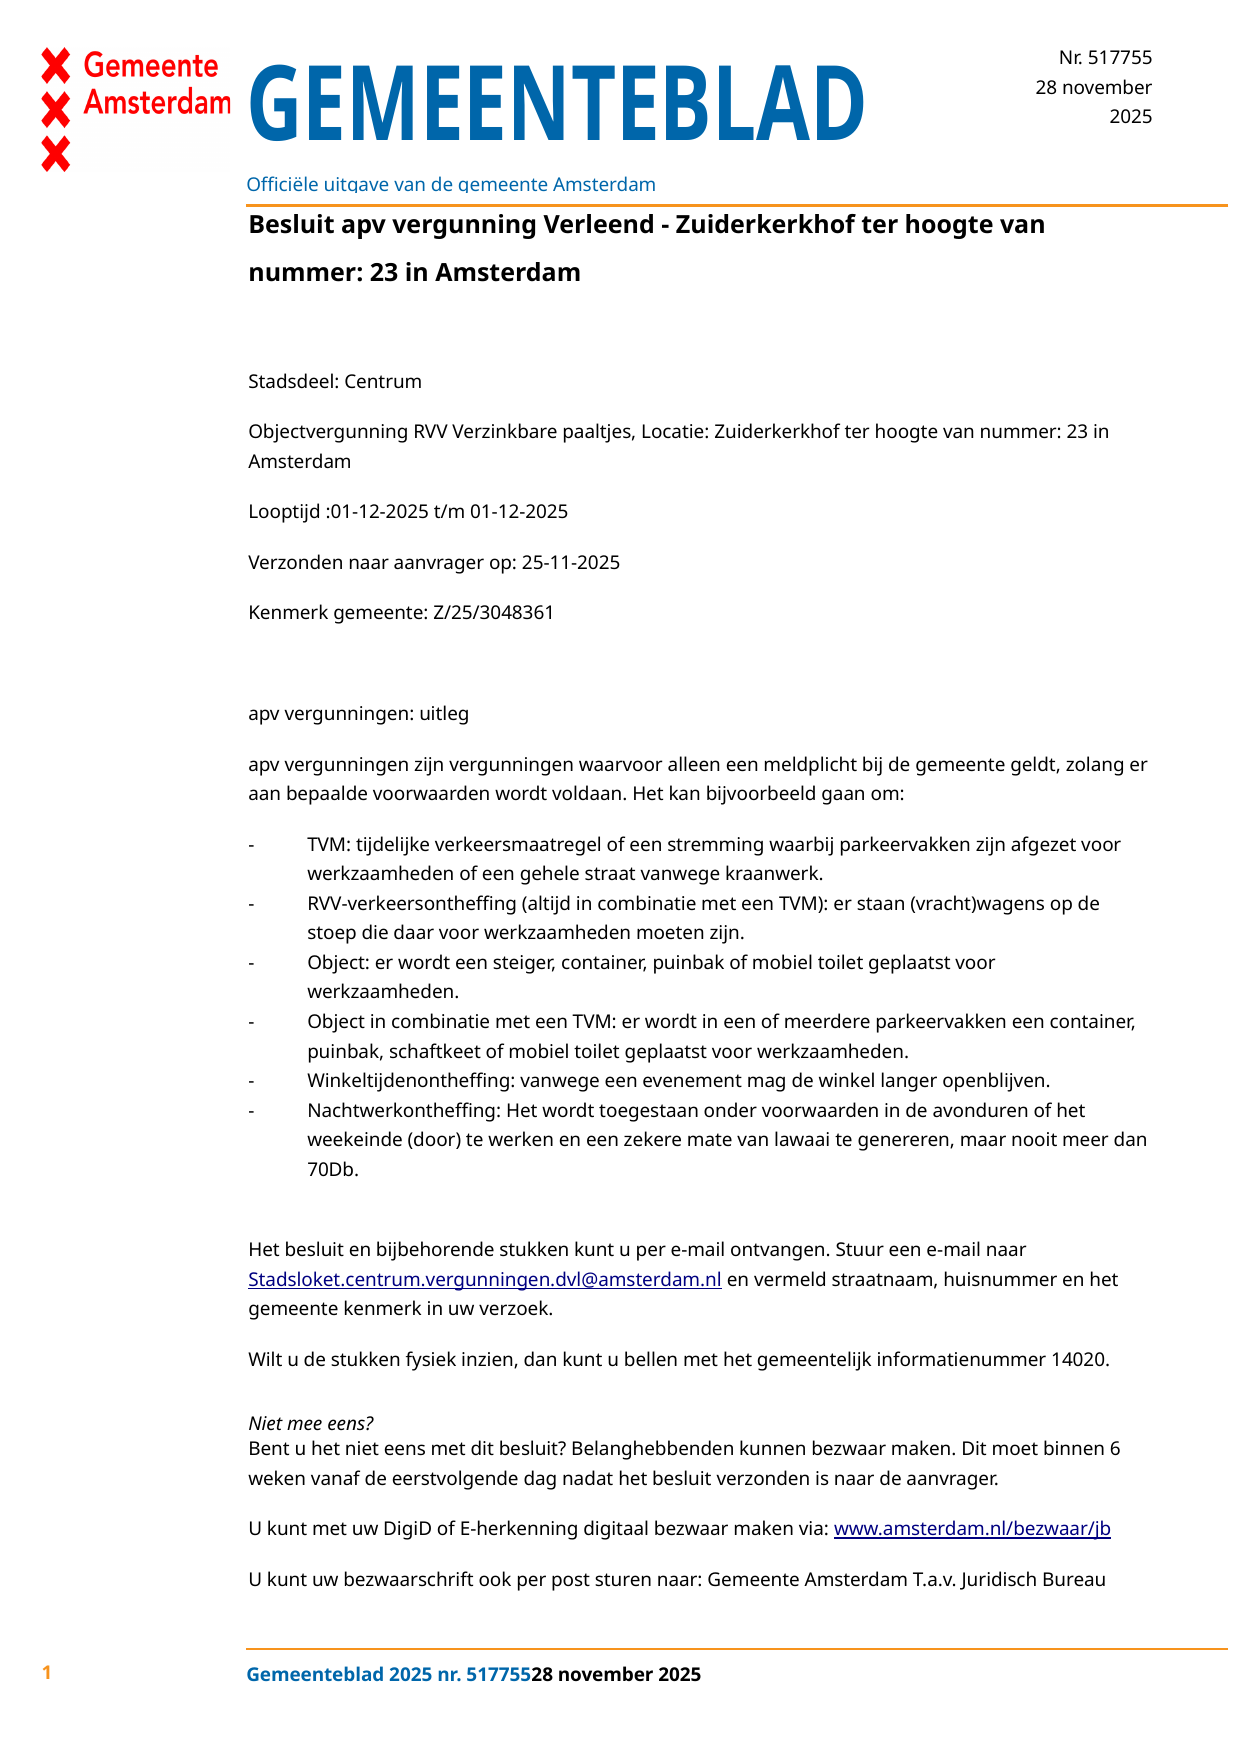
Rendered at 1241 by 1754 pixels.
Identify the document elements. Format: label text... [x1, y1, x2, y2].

text U kunt uw bezwaarschrift ook per post sturen naar: Gemeente Amsterdam T.a.v. Juridisch Bureau [248, 1566, 1152, 1592]
text Bent u het niet eens met dit besluit? Belanghebbenden kunnen bezwaar maken. Dit moet binnen 6 weken vanaf de eerstvolgende dag nadat het besluit verzonden is naar de aanvrager. [248, 1436, 1152, 1491]
text Het besluit en bijbehorende stukken kunt u per e-mail ontvangen. Stuur een e-mail naar Stadsloket.centrum.vergunningen.dvl@amsterdam.nl en vermeld straatnaam, huisnummer en het gemeente kenmerk in uw verzoek. [248, 1236, 1152, 1321]
list RVV-verkeersontheffing (altijd in combinatie met een TVM): er staan (vracht)wagens op de stoep die daar voor werkzaamheden moeten zijn. [248, 890, 1152, 945]
list Winkeltijdenontheffing: vanwege een evenement mag de winkel langer openblijven. [248, 1067, 1152, 1093]
text Wilt u de stukken fysiek inzien, dan kunt u bellen met het gemeentelijk informatienummer 14020. [248, 1346, 1152, 1372]
text Objectvergunning RVV Verzinkbare paaltjes, Locatie: Zuiderkerkhof ter hoogte van nummer: 23 in Amsterdam [248, 419, 1152, 474]
list TVM: tijdelijke verkeersmaatregel of een stremming waarbij parkeervakken zijn afgezet voor werkzaamheden of een gehele straat vanwege kraanwerk. [248, 831, 1152, 886]
text Stadsdeel: Centrum [248, 368, 1152, 394]
text apv vergunningen: uitleg [248, 700, 1152, 726]
text U kunt met uw DigiD of E-herkenning digitaal bezwaar maken via: www.amsterdam.nl/bezwaar/jb [248, 1516, 1152, 1541]
text Kenmerk gemeente: Z/25/3048361 [248, 599, 1152, 625]
picture [41, 47, 231, 172]
list Nachtwerkontheffing: Het wordt toegestaan onder voorwaarden in de avonduren of het weekeinde (door) te werken en een zekere mate van lawaai te genereren, maar nooit meer dan 70Db. [248, 1097, 1152, 1182]
text Looptijd :01-12-2025 t/m 01-12-2025 [248, 499, 1152, 524]
text Niet mee eens? [248, 1410, 1152, 1436]
text apv vergunningen zijn vergunningen waarvoor alleen een meldplicht bij de gemeente geldt, zolang er aan bepaalde voorwaarden wordt voldaan. Het kan bijvoorbeeld gaan om: [248, 751, 1152, 806]
text Besluit apv vergunning Verleend - Zuiderkerkhof ter hoogte van nummer: 23 in Amsterdam [248, 207, 1152, 288]
text Verzonden naar aanvrager op: 25-11-2025 [248, 549, 1152, 575]
list Object in combinatie met een TVM: er wordt in een of meerdere parkeervakken een container, puinbak, schaftkeet of mobiel toilet geplaatst voor werkzaamheden. [248, 1008, 1152, 1064]
list Object: er wordt een steiger, container, puinbak of mobiel toilet geplaatst voor werkzaamheden. [248, 949, 1152, 1004]
